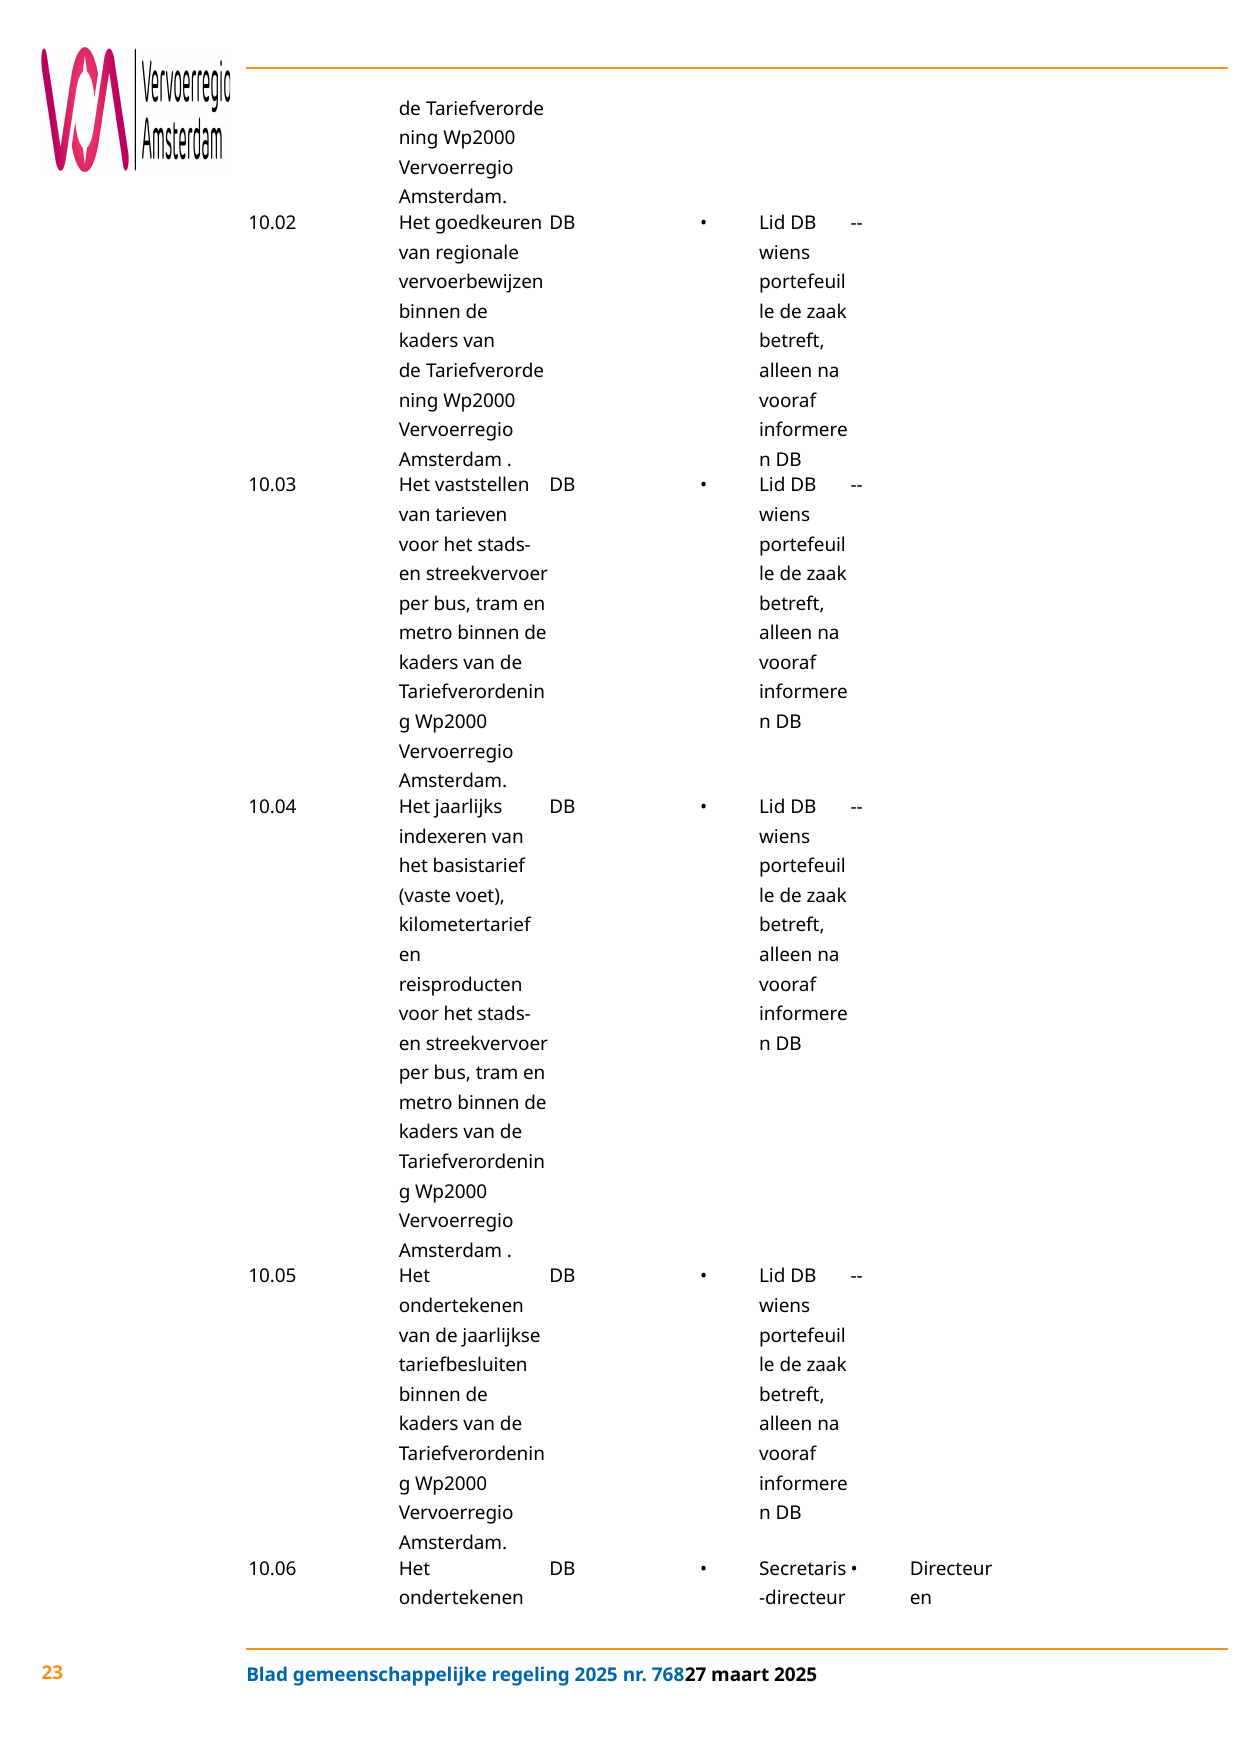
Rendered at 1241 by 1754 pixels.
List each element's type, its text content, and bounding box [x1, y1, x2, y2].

table_cell 10.04 [248, 793, 398, 1263]
table_cell Het vaststellen van tarieven voor het stads- en streekvervoer per bus, tram en metro binnen de kaders van de Tariefverordening Wp2000 Vervoerregio Amsterdam. [399, 472, 549, 793]
table_cell [700, 95, 850, 209]
table_cell 10.02 [248, 209, 398, 472]
table_cell de Tariefverordening Wp2000 Vervoerregio Amsterdam. [399, 95, 549, 209]
table_cell Het jaarlijks indexeren van het basistarief (vaste voet), kilometertarief en reisproducten voor het stads- en streekvervoer per bus, tram en metro binnen de kaders van de Tariefverordening Wp2000 Vervoerregio Amsterdam . [399, 793, 549, 1263]
table_cell [1001, 95, 1152, 209]
table_cell Directeuren [850, 1555, 1001, 1610]
table_cell 10.03 [248, 472, 398, 793]
table_cell Het ondertekenen [399, 1555, 549, 1610]
table_cell Lid DB wiens portefeuille de zaak betreft, alleen na vooraf informeren DB [700, 793, 850, 1263]
table_cell DB [549, 1263, 700, 1555]
table_cell Lid DB wiens portefeuille de zaak betreft, alleen na vooraf informeren DB [700, 1263, 850, 1555]
table_cell [549, 95, 700, 209]
table_cell Het goedkeuren van regionale vervoerbewijzen binnen de kaders van de Tariefverordening Wp2000 Vervoerregio Amsterdam . [399, 209, 549, 472]
table_cell DB [549, 793, 700, 1263]
table_cell [1001, 472, 1152, 793]
table_cell -- [850, 1263, 1001, 1555]
table_cell -- [850, 209, 1001, 472]
table_cell DB [549, 1555, 700, 1610]
table_cell Lid DB wiens portefeuille de zaak betreft, alleen na vooraf informeren DB [700, 472, 850, 793]
table_cell Secretaris-directeur [700, 1555, 850, 1610]
table_cell 10.05 [248, 1263, 398, 1555]
table_cell -- [850, 472, 1001, 793]
table_cell -- [850, 793, 1001, 1263]
table_cell [1001, 209, 1152, 472]
table_cell Lid DB wiens portefeuille de zaak betreft, alleen na vooraf informeren DB [700, 209, 850, 472]
table_cell DB [549, 209, 700, 472]
picture [41, 47, 231, 172]
table_cell [1001, 793, 1152, 1263]
table_cell [1001, 1263, 1152, 1555]
table_cell [1001, 1555, 1152, 1610]
table_cell Het ondertekenen van de jaarlijkse tariefbesluiten binnen de kaders van de Tariefverordening Wp2000 Vervoerregio Amsterdam. [399, 1263, 549, 1555]
table_cell DB [549, 472, 700, 793]
table_cell -- [850, 95, 1001, 209]
table_cell 10.06 [248, 1555, 398, 1610]
table_cell [248, 95, 398, 209]
